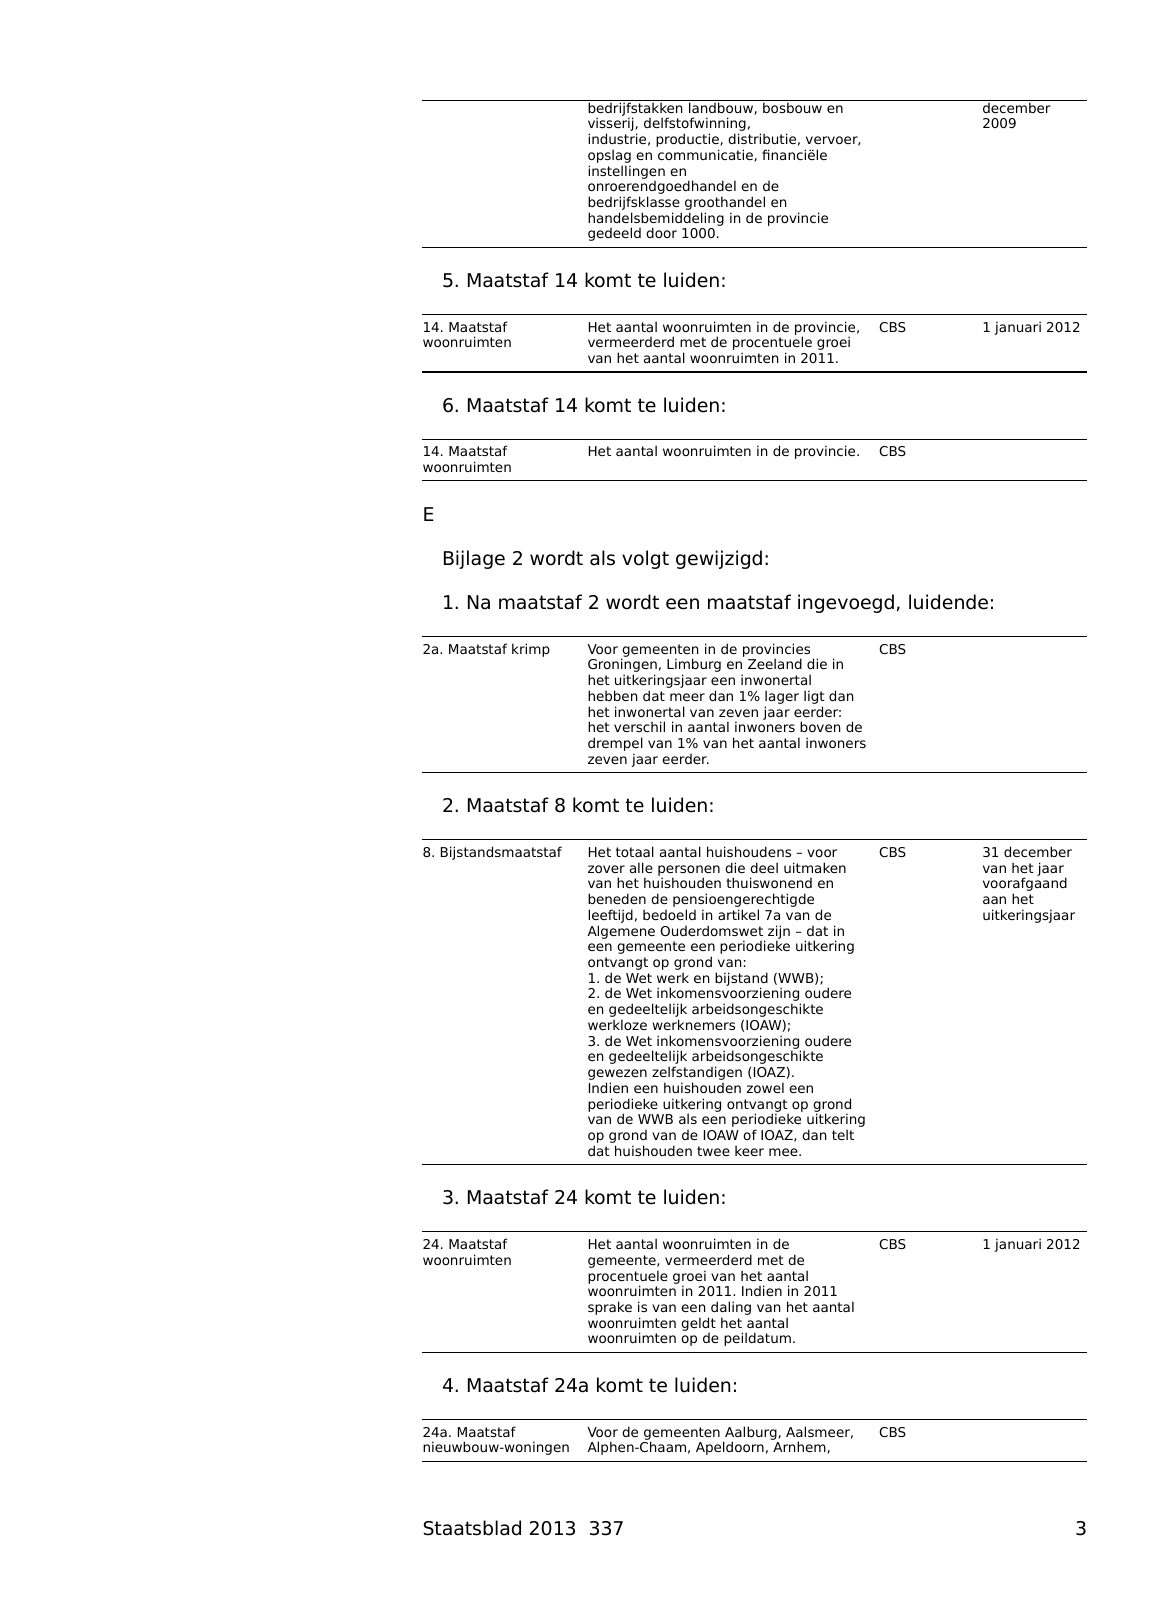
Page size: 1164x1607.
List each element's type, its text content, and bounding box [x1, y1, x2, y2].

table_header CBS [873, 1420, 976, 1461]
text 2. Maatstaf 8 komt te luiden: [422, 795, 1087, 817]
text 1. Na maatstaf 2 wordt een maatstaf ingevoegd, luidende: [422, 592, 1087, 614]
text 6. Maatstaf 14 komt te luiden: [422, 394, 1087, 417]
table_header Het aantal woonruimten in de provincie, vermeerderd met de procentuele groei van het aantal woonruimten in 2011. [581, 315, 873, 371]
table_header Voor gemeenten in de provincies Groningen, Limburg en Zeeland die in het uitkeringsjaar een inwonertal hebben dat meer dan 1% lager ligt dan het inwonertal van zeven jaar eerder: het verschil in aantal inwoners boven de drempel van 1% van het aantal inwoners zeven jaar eerder. [581, 637, 873, 772]
table_header CBS [873, 1232, 976, 1352]
table_cell [873, 101, 976, 247]
table_header 24. Maatstaf woonruimten [422, 1232, 581, 1352]
table_header [976, 1420, 1087, 1461]
text 4. Maatstaf 24a komt te luiden: [422, 1375, 1087, 1397]
table_header Voor de gemeenten Aalburg, Aalsmeer, Alphen-Chaam, Apeldoorn, Arnhem, [581, 1420, 873, 1461]
text 3. Maatstaf 24 komt te luiden: [422, 1187, 1087, 1209]
table_cell bedrijfstakken landbouw, bosbouw en visserij, delfstofwinning, industrie, productie, distributie, vervoer, opslag en communicatie, financiële instellingen en onroerendgoedhandel en de bedrijfsklasse groothandel en handelsbemiddeling in de provincie gedeeld door 1000. [581, 101, 873, 247]
table_header Het aantal woonruimten in de gemeente, vermeerderd met de procentuele groei van het aantal woonruimten in 2011. Indien in 2011 sprake is van een daling van het aantal woonruimten geldt het aantal woonruimten op de peildatum. [581, 1232, 873, 1352]
table_header 2a. Maatstaf krimp [422, 637, 581, 772]
table_header Het totaal aantal huishoudens – voor zover alle personen die deel uitmaken van het huishouden thuiswonend en beneden de pensioengerechtigde leeftijd, bedoeld in artikel 7a van de Algemene Ouderdomswet zijn – dat in een gemeente een periodieke uitkering ontvangt op grond van: 1. de Wet werk en bijstand (WWB); 2. de Wet inkomensvoorziening oudere en gedeeltelijk arbeidsongeschikte werkloze werknemers (IOAW); 3. de Wet inkomensvoorziening oudere en gedeeltelijk arbeidsongeschikte gewezen zelfstandigen (IOAZ). Indien een huishouden zowel een periodieke uitkering ontvangt op grond van de WWB als een periodieke uitkering op grond van de IOAW of IOAZ, dan telt dat huishouden twee keer mee. [581, 840, 873, 1164]
table_header CBS [873, 840, 976, 1164]
table_cell [422, 101, 581, 247]
table_header 14. Maatstaf woonruimten [422, 315, 581, 371]
table_header [976, 637, 1087, 772]
table_header 14. Maatstaf woonruimten [422, 440, 581, 480]
text E [422, 503, 1087, 526]
table_header 24a. Maatstaf nieuwbouw-woningen [422, 1420, 581, 1461]
table_header Het aantal woonruimten in de provincie. [581, 440, 873, 480]
table_header 1 januari 2012 [976, 315, 1087, 371]
table_cell december 2009 [976, 101, 1087, 247]
table_header [976, 440, 1087, 480]
table_header CBS [873, 440, 976, 480]
text 5. Maatstaf 14 komt te luiden: [422, 270, 1087, 292]
table_header 1 januari 2012 [976, 1232, 1087, 1352]
table_header 8. Bijstandsmaatstaf [422, 840, 581, 1164]
table_header CBS [873, 315, 976, 371]
table_header CBS [873, 637, 976, 772]
text Bijlage 2 wordt als volgt gewijzigd: [422, 548, 1087, 570]
table_header 31 december van het jaar voorafgaand aan het uitkeringsjaar [976, 840, 1087, 1164]
